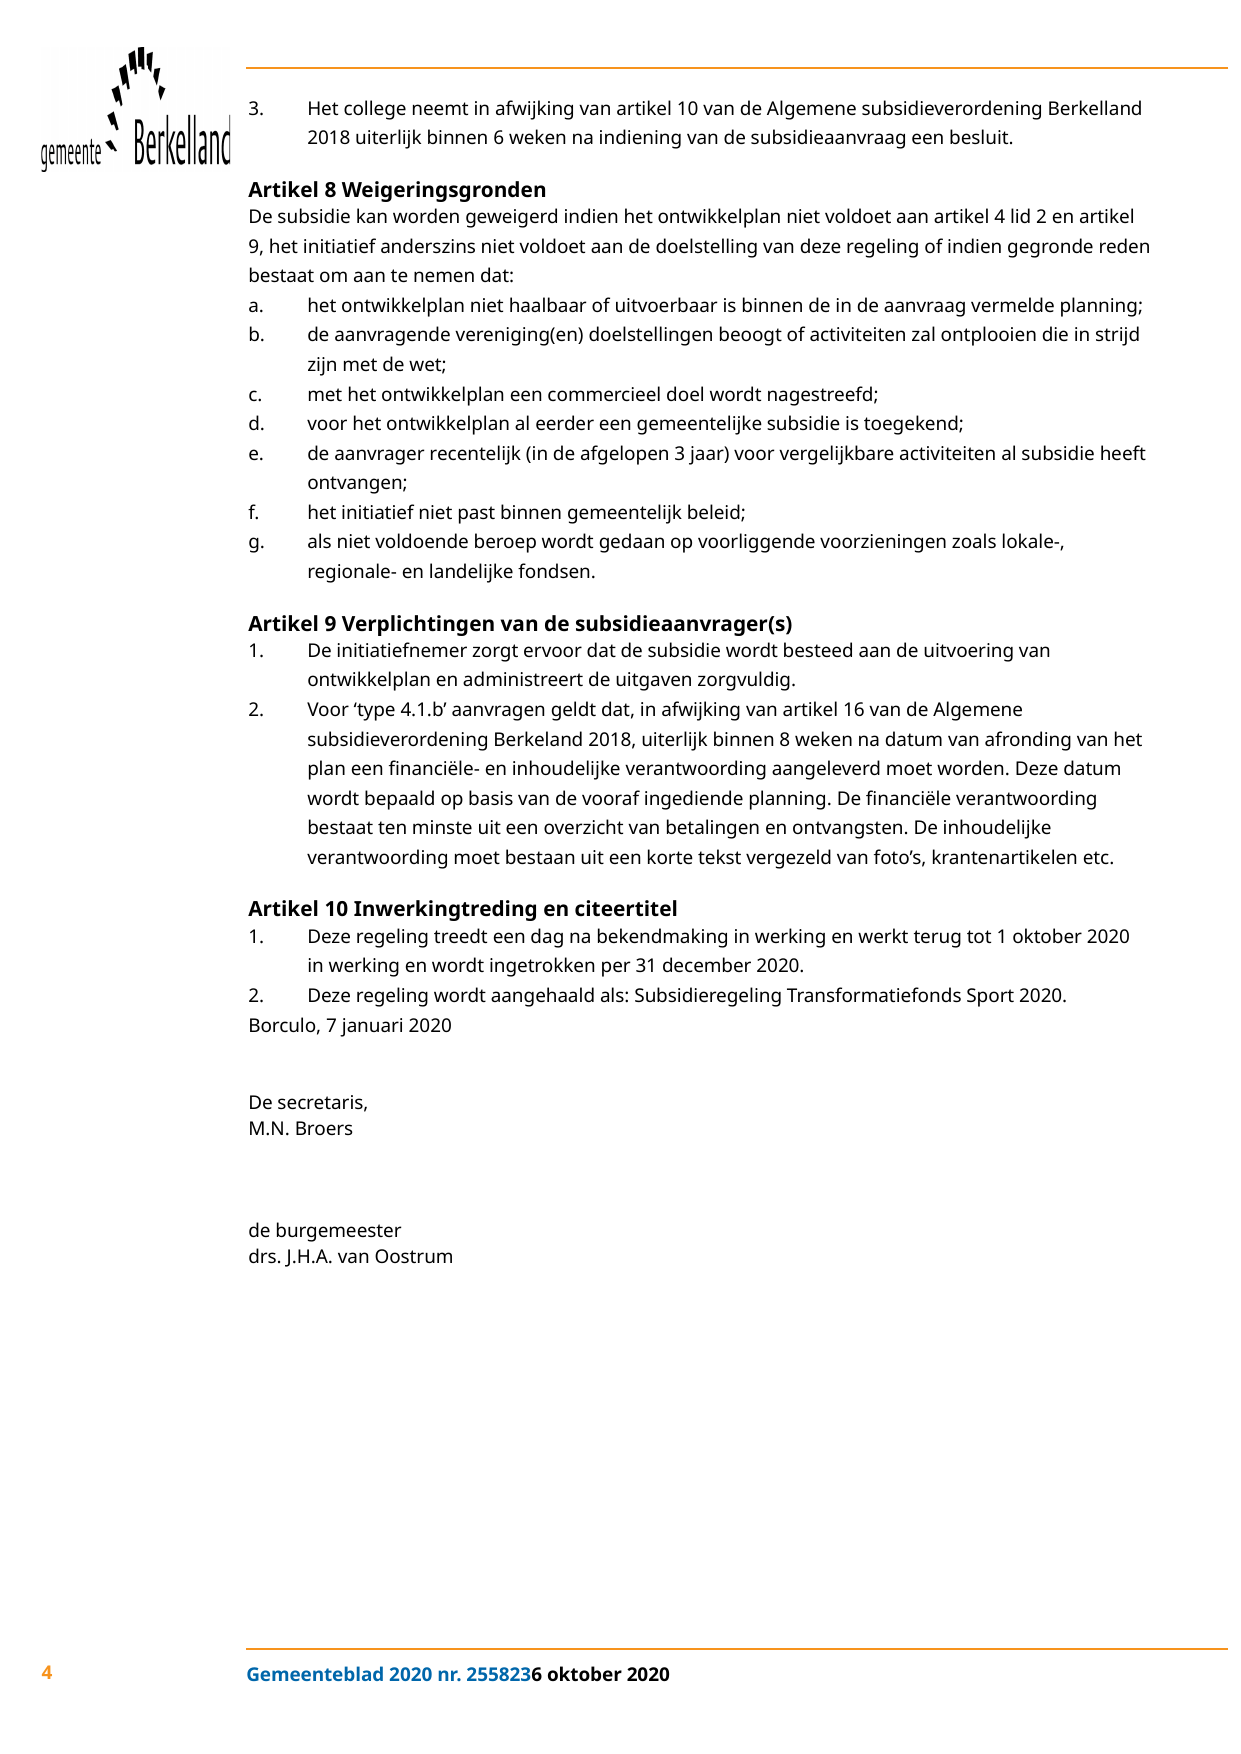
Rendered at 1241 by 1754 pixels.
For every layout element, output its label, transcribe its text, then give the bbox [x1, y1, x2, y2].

list het ontwikkelplan niet haalbaar of uitvoerbaar is binnen de in de aanvraag vermelde planning; [248, 292, 1152, 318]
list als niet voldoende beroep wordt gedaan op voorliggende voorzieningen zoals lokale-, regionale- en landelijke fondsen. [248, 529, 1152, 584]
list met het ontwikkelplan een commercieel doel wordt nagestreefd; [248, 381, 1152, 406]
text De subsidie kan worden geweigerd indien het ontwikkelplan niet voldoet aan artikel 4 lid 2 en artikel 9, het initiatief anderszins niet voldoet aan de doelstelling van deze regeling of indien gegronde reden bestaat om aan te nemen dat: [248, 203, 1152, 288]
list Deze regeling treedt een dag na bekendmaking in werking en werkt terug tot 1 oktober 2020 in werking en wordt ingetrokken per 31 december 2020. [248, 923, 1152, 978]
text De secretaris, [248, 1089, 1152, 1115]
text de burgemeester [248, 1218, 1152, 1243]
list het initiatief niet past binnen gemeentelijk beleid; [248, 499, 1152, 525]
list voor het ontwikkelplan al eerder een gemeentelijke subsidie is toegekend; [248, 410, 1152, 436]
list de aanvragende vereniging(en) doelstellingen beoogt of activiteiten zal ontplooien die in strijd zijn met de wet; [248, 322, 1152, 377]
text Artikel 10 Inwerkingtreding en citeertitel [248, 894, 1152, 923]
picture [41, 47, 231, 172]
text drs. J.H.A. van Oostrum [248, 1243, 1152, 1269]
list Deze regeling wordt aangehaald als: Subsidieregeling Transformatiefonds Sport 2020. [248, 982, 1152, 1008]
list Het college neemt in afwijking van artikel 10 van de Algemene subsidieverordening Berkelland 2018 uiterlijk binnen 6 weken na indiening van de subsidieaanvraag een besluit. [248, 95, 1152, 150]
text M.N. Broers [248, 1115, 1152, 1140]
text Artikel 9 Verplichtingen van de subsidieaanvrager(s) [248, 609, 1152, 637]
list De initiatiefnemer zorgt ervoor dat de subsidie wordt besteed aan de uitvoering van ontwikkelplan en administreert de uitgaven zorgvuldig. [248, 637, 1152, 692]
list Voor ‘type 4.1.b’ aanvragen geldt dat, in afwijking van artikel 16 van de Algemene subsidieverordening Berkeland 2018, uiterlijk binnen 8 weken na datum van afronding van het plan een financiële- en inhoudelijke verantwoording aangeleverd moet worden. Deze datum wordt bepaald op basis van de vooraf ingediende planning. De financiële verantwoording bestaat ten minste uit een overzicht van betalingen en ontvangsten. De inhoudelijke verantwoording moet bestaan uit een korte tekst vergezeld van foto’s, krantenartikelen etc. [248, 696, 1152, 870]
list de aanvrager recentelijk (in de afgelopen 3 jaar) voor vergelijkbare activiteiten al subsidie heeft ontvangen; [248, 440, 1152, 495]
text Artikel 8 Weigeringsgronden [248, 175, 1152, 203]
text Borculo, 7 januari 2020 [248, 1012, 1152, 1037]
